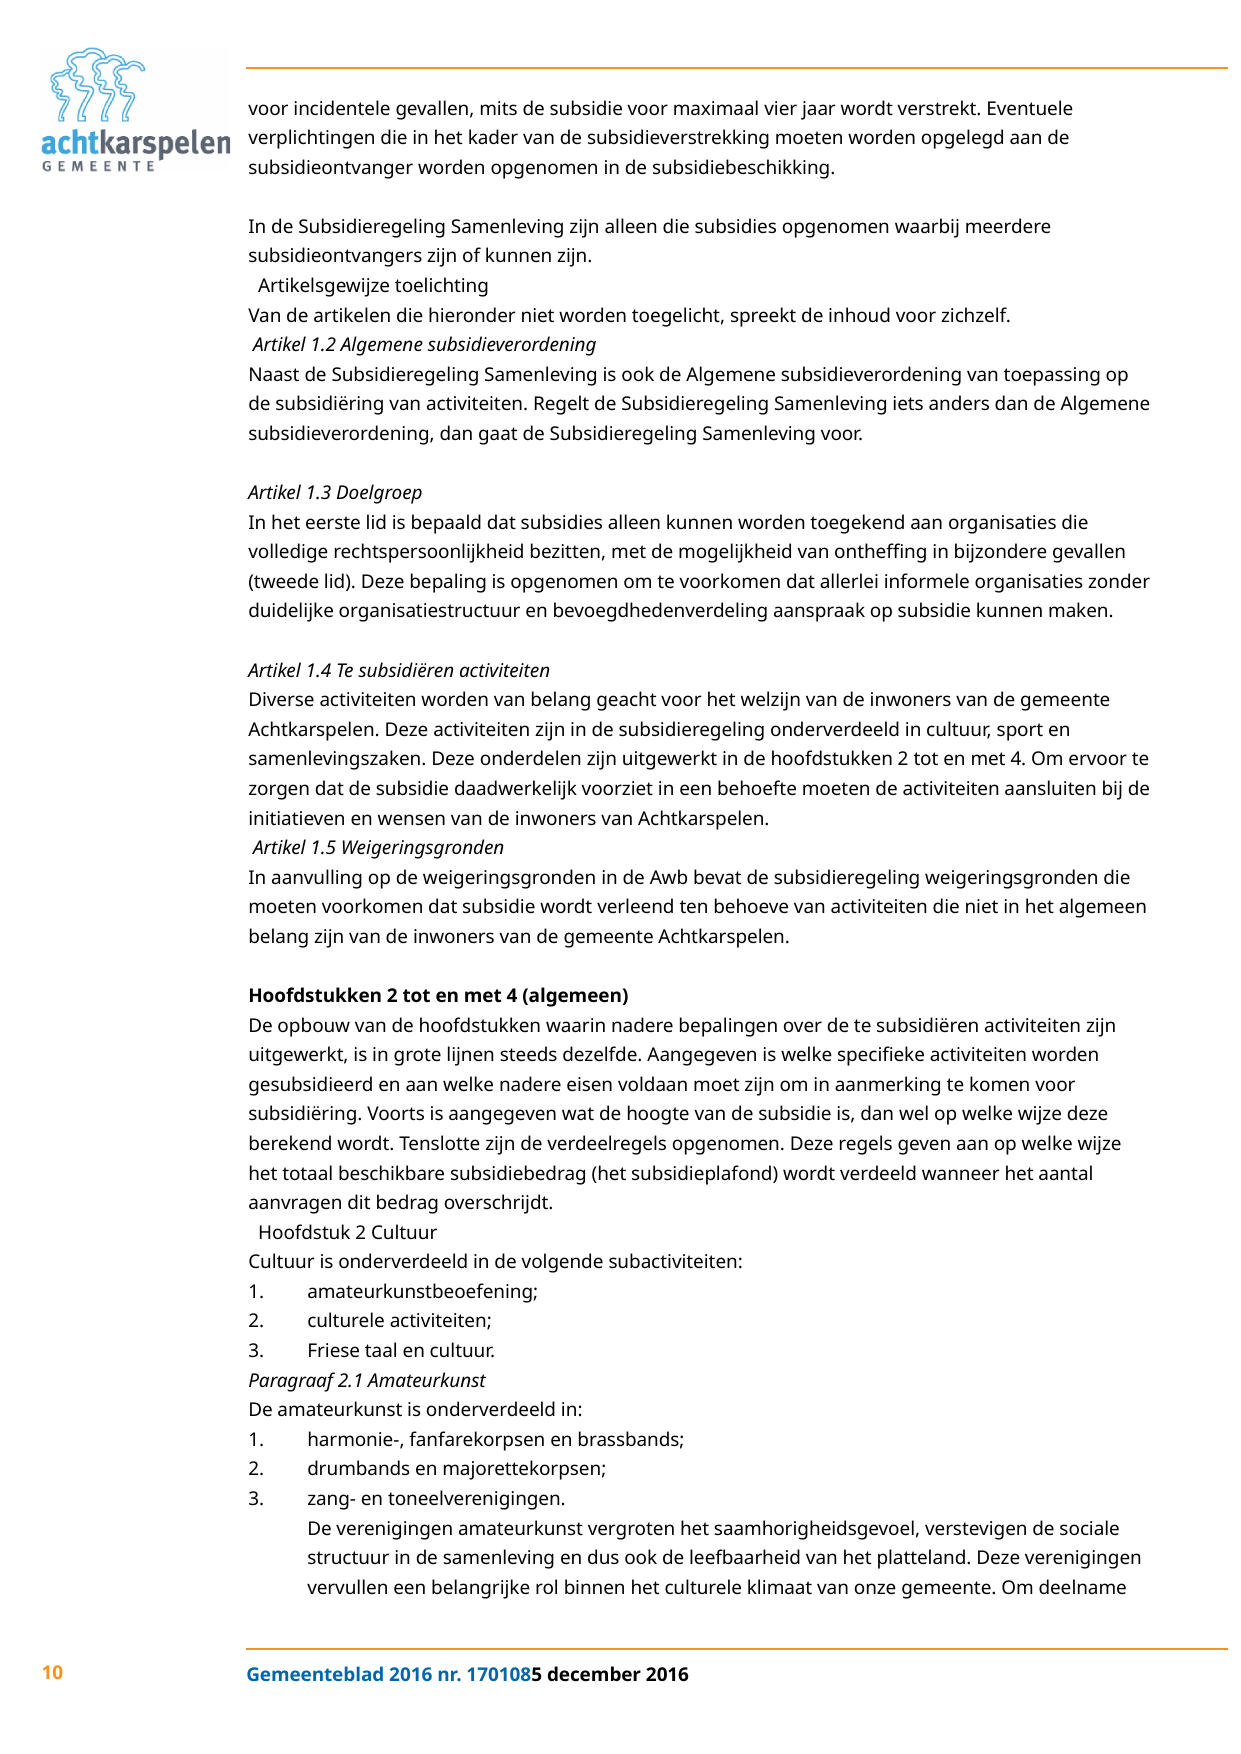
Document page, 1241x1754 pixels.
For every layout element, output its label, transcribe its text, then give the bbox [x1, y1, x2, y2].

text Naast de Subsidieregeling Samenleving is ook de Algemene subsidieverordening van toepassing op de subsidiëring van activiteiten. Regelt de Subsidieregeling Samenleving iets anders dan de Algemene subsidieverordening, dan gaat de Subsidieregeling Samenleving voor. [248, 361, 1152, 446]
picture [41, 47, 231, 172]
text Paragraaf 2.1 Amateurkunst [248, 1367, 1152, 1393]
text Hoofdstukken 2 tot en met 4 (algemeen) [248, 982, 1152, 1008]
list De verenigingen amateurkunst vergroten het saamhorigheidsgevoel, verstevigen de sociale structuur in de samenleving en dus ook de leefbaarheid van het platteland. Deze verenigingen vervullen een belangrijke rol binnen het culturele klimaat van onze gemeente. Om deelname [248, 1515, 1152, 1600]
text Artikelsgewijze toelichting [248, 272, 1152, 298]
list amateurkunstbeoefening; [248, 1278, 1152, 1304]
text In de Subsidieregeling Samenleving zijn alleen die subsidies opgenomen waarbij meerdere subsidieontvangers zijn of kunnen zijn. [248, 213, 1152, 268]
text Artikel 1.3 Doelgroep [248, 479, 1152, 505]
text Artikel 1.2 Algemene subsidieverordening [248, 331, 1152, 357]
list drumbands en majorettekorpsen; [248, 1456, 1152, 1481]
list culturele activiteiten; [248, 1308, 1152, 1333]
text voor incidentele gevallen, mits de subsidie voor maximaal vier jaar wordt verstrekt. Eventuele verplichtingen die in het kader van de subsidieverstrekking moeten worden opgelegd aan de subsidieontvanger worden opgenomen in de subsidiebeschikking. [248, 95, 1152, 180]
text De opbouw van de hoofdstukken waarin nadere bepalingen over de te subsidiëren activiteiten zijn uitgewerkt, is in grote lijnen steeds dezelfde. Aangegeven is welke specifieke activiteiten worden gesubsidieerd en aan welke nadere eisen voldaan moet zijn om in aanmerking te komen voor subsidiëring. Voorts is aangegeven wat de hoogte van de subsidie is, dan wel op welke wijze deze berekend wordt. Tenslotte zijn de verdeelregels opgenomen. Deze regels geven aan op welke wijze het totaal beschikbare subsidiebedrag (het subsidieplafond) wordt verdeeld wanneer het aantal aanvragen dit bedrag overschrijdt. [248, 1012, 1152, 1215]
text In aanvulling op de weigeringsgronden in de Awb bevat de subsidieregeling weigeringsgronden die moeten voorkomen dat subsidie wordt verleend ten behoeve van activiteiten die niet in het algemeen belang zijn van de inwoners van de gemeente Achtkarspelen. [248, 864, 1152, 949]
text Hoofdstuk 2 Cultuur [248, 1219, 1152, 1245]
text Van de artikelen die hieronder niet worden toegelicht, spreekt de inhoud voor zichzelf. [248, 302, 1152, 328]
text Cultuur is onderverdeeld in de volgende subactiviteiten: [248, 1248, 1152, 1274]
list harmonie-, fanfarekorpsen en brassbands; [248, 1426, 1152, 1452]
text Artikel 1.4 Te subsidiëren activiteiten [248, 657, 1152, 683]
text Diverse activiteiten worden van belang geacht voor het welzijn van de inwoners van de gemeente Achtkarspelen. Deze activiteiten zijn in de subsidieregeling onderverdeeld in cultuur, sport en samenlevingszaken. Deze onderdelen zijn uitgewerkt in de hoofdstukken 2 tot en met 4. Om ervoor te zorgen dat de subsidie daadwerkelijk voorziet in een behoefte moeten de activiteiten aansluiten bij de initiatieven en wensen van de inwoners van Achtkarspelen. [248, 686, 1152, 831]
list zang- en toneelverenigingen. [248, 1485, 1152, 1511]
text De amateurkunst is onderverdeeld in: [248, 1396, 1152, 1422]
text In het eerste lid is bepaald dat subsidies alleen kunnen worden toegekend aan organisaties die volledige rechtspersoonlijkheid bezitten, met de mogelijkheid van ontheffing in bijzondere gevallen (tweede lid). Deze bepaling is opgenomen om te voorkomen dat allerlei informele organisaties zonder duidelijke organisatiestructuur en bevoegdhedenverdeling aanspraak op subsidie kunnen maken. [248, 509, 1152, 623]
text Artikel 1.5 Weigeringsgronden [248, 834, 1152, 860]
list Friese taal en cultuur. [248, 1337, 1152, 1363]
